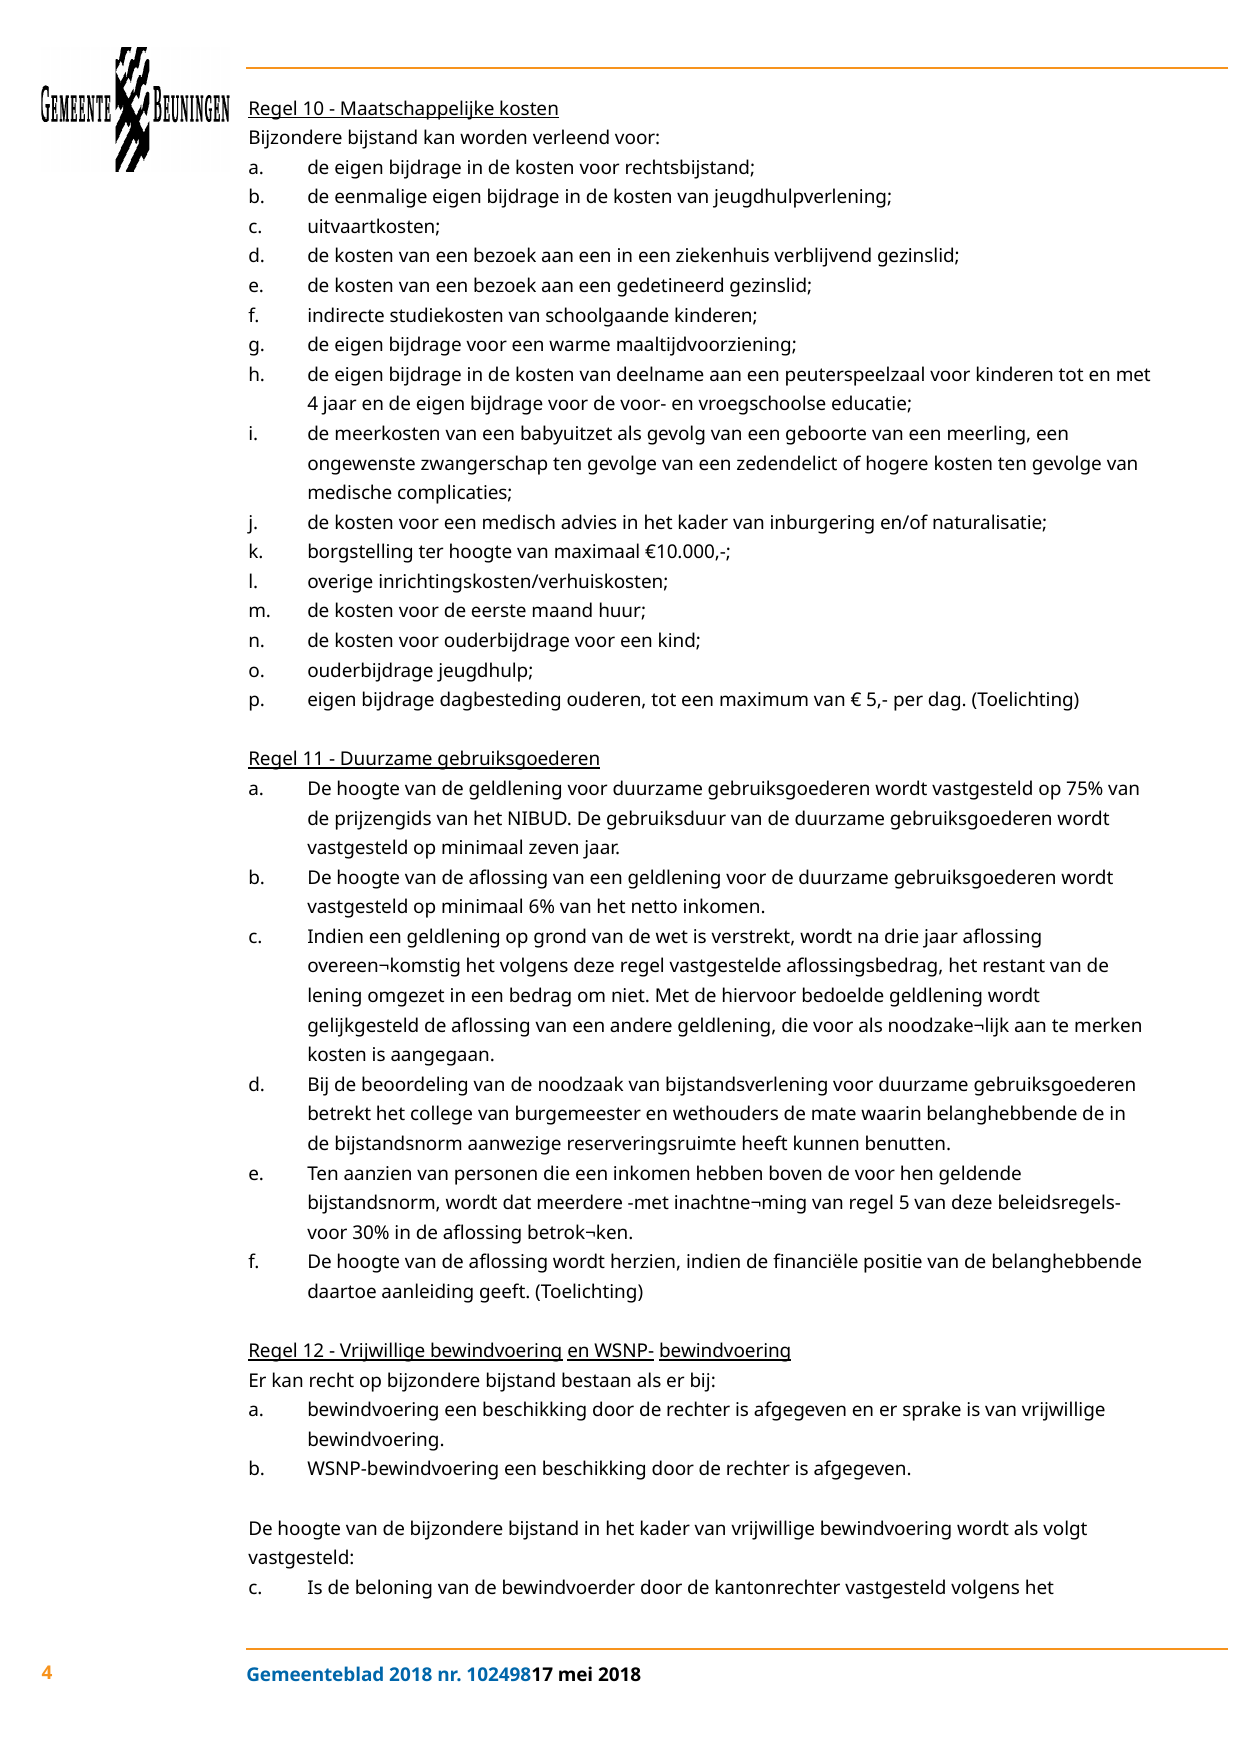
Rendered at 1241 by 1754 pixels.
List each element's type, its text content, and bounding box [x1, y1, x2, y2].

list Bij de beoordeling van de noodzaak van bijstandsverlening voor duurzame gebruiksgoederen betrekt het college van burgemeester en wethouders de mate waarin belanghebbende de in de bijstandsnorm aanwezige reserveringsruimte heeft kunnen benutten. [248, 1071, 1152, 1156]
list Is de beloning van de bewindvoerder door de kantonrechter vastgesteld volgens het [248, 1574, 1152, 1600]
text De hoogte van de bijzondere bijstand in het kader van vrijwillige bewindvoering wordt als volgt vastgesteld: [248, 1515, 1152, 1570]
list de eigen bijdrage in de kosten voor rechtsbijstand; [248, 154, 1152, 180]
list de kosten voor de eerste maand huur; [248, 598, 1152, 623]
list ouderbijdrage jeugdhulp; [248, 657, 1152, 683]
list de eigen bijdrage in de kosten van deelname aan een peuterspeelzaal voor kinderen tot en met 4 jaar en de eigen bijdrage voor de voor- en vroegschoolse educatie; [248, 361, 1152, 416]
list de eigen bijdrage voor een warme maaltijdvoorziening; [248, 331, 1152, 357]
list De hoogte van de aflossing van een geldlening voor de duurzame gebruiksgoederen wordt vastgesteld op minimaal 6% van het netto inkomen. [248, 864, 1152, 919]
list WSNP-bewindvoering een beschikking door de rechter is afgegeven. [248, 1456, 1152, 1481]
list uitvaartkosten; [248, 213, 1152, 239]
text Bijzondere bijstand kan worden verleend voor: [248, 124, 1152, 150]
list De hoogte van de aflossing wordt herzien, indien de financiële positie van de belanghebbende daartoe aanleiding geeft. (Toelichting) [248, 1248, 1152, 1304]
list de eenmalige eigen bijdrage in de kosten van jeugdhulpverlening; [248, 183, 1152, 209]
list de kosten voor een medisch advies in het kader van inburgering en/of naturalisatie; [248, 509, 1152, 535]
list bewindvoering een beschikking door de rechter is afgegeven en er sprake is van vrijwillige bewindvoering. [248, 1396, 1152, 1452]
text Regel 10 - Maatschappelijke kosten [248, 95, 1152, 121]
list overige inrichtingskosten/verhuiskosten; [248, 568, 1152, 594]
list indirecte studiekosten van schoolgaande kinderen; [248, 302, 1152, 328]
list de kosten van een bezoek aan een gedetineerd gezinslid; [248, 272, 1152, 298]
text Regel 11 - Duurzame gebruiksgoederen [248, 746, 1152, 771]
picture [41, 47, 231, 172]
list de meerkosten van een babyuitzet als gevolg van een geboorte van een meerling, een ongewenste zwangerschap ten gevolge van een zedendelict of hogere kosten ten gevolge van medische complicaties; [248, 420, 1152, 505]
list de kosten van een bezoek aan een in een ziekenhuis verblijvend gezinslid; [248, 243, 1152, 268]
text Er kan recht op bijzondere bijstand bestaan als er bij: [248, 1367, 1152, 1393]
list borgstelling ter hoogte van maximaal €10.000,-; [248, 538, 1152, 564]
text Regel 12 - Vrijwillige bewindvoering en WSNP- bewindvoering [248, 1337, 1152, 1363]
list eigen bijdrage dagbesteding ouderen, tot een maximum van € 5,- per dag. (Toelichting) [248, 686, 1152, 712]
list de kosten voor ouderbijdrage voor een kind; [248, 627, 1152, 653]
list Ten aanzien van personen die een inkomen hebben boven de voor hen geldende bijstandsnorm, wordt dat meerdere -met inachtne¬ming van regel 5 van deze beleidsregels- voor 30% in de aflossing betrok¬ken. [248, 1160, 1152, 1245]
list De hoogte van de geldlening voor duurzame gebruiksgoederen wordt vastgesteld op 75% van de prijzengids van het NIBUD. De gebruiksduur van de duurzame gebruiksgoederen wordt vastgesteld op minimaal zeven jaar. [248, 775, 1152, 860]
list Indien een geldlening op grond van de wet is verstrekt, wordt na drie jaar aflossing overeen¬komstig het volgens deze regel vastgestelde aflossingsbedrag, het restant van de lening omgezet in een bedrag om niet. Met de hiervoor bedoelde geldlening wordt gelijkgesteld de aflossing van een andere geldlening, die voor als noodzake¬lijk aan te merken kosten is aangegaan. [248, 923, 1152, 1067]
